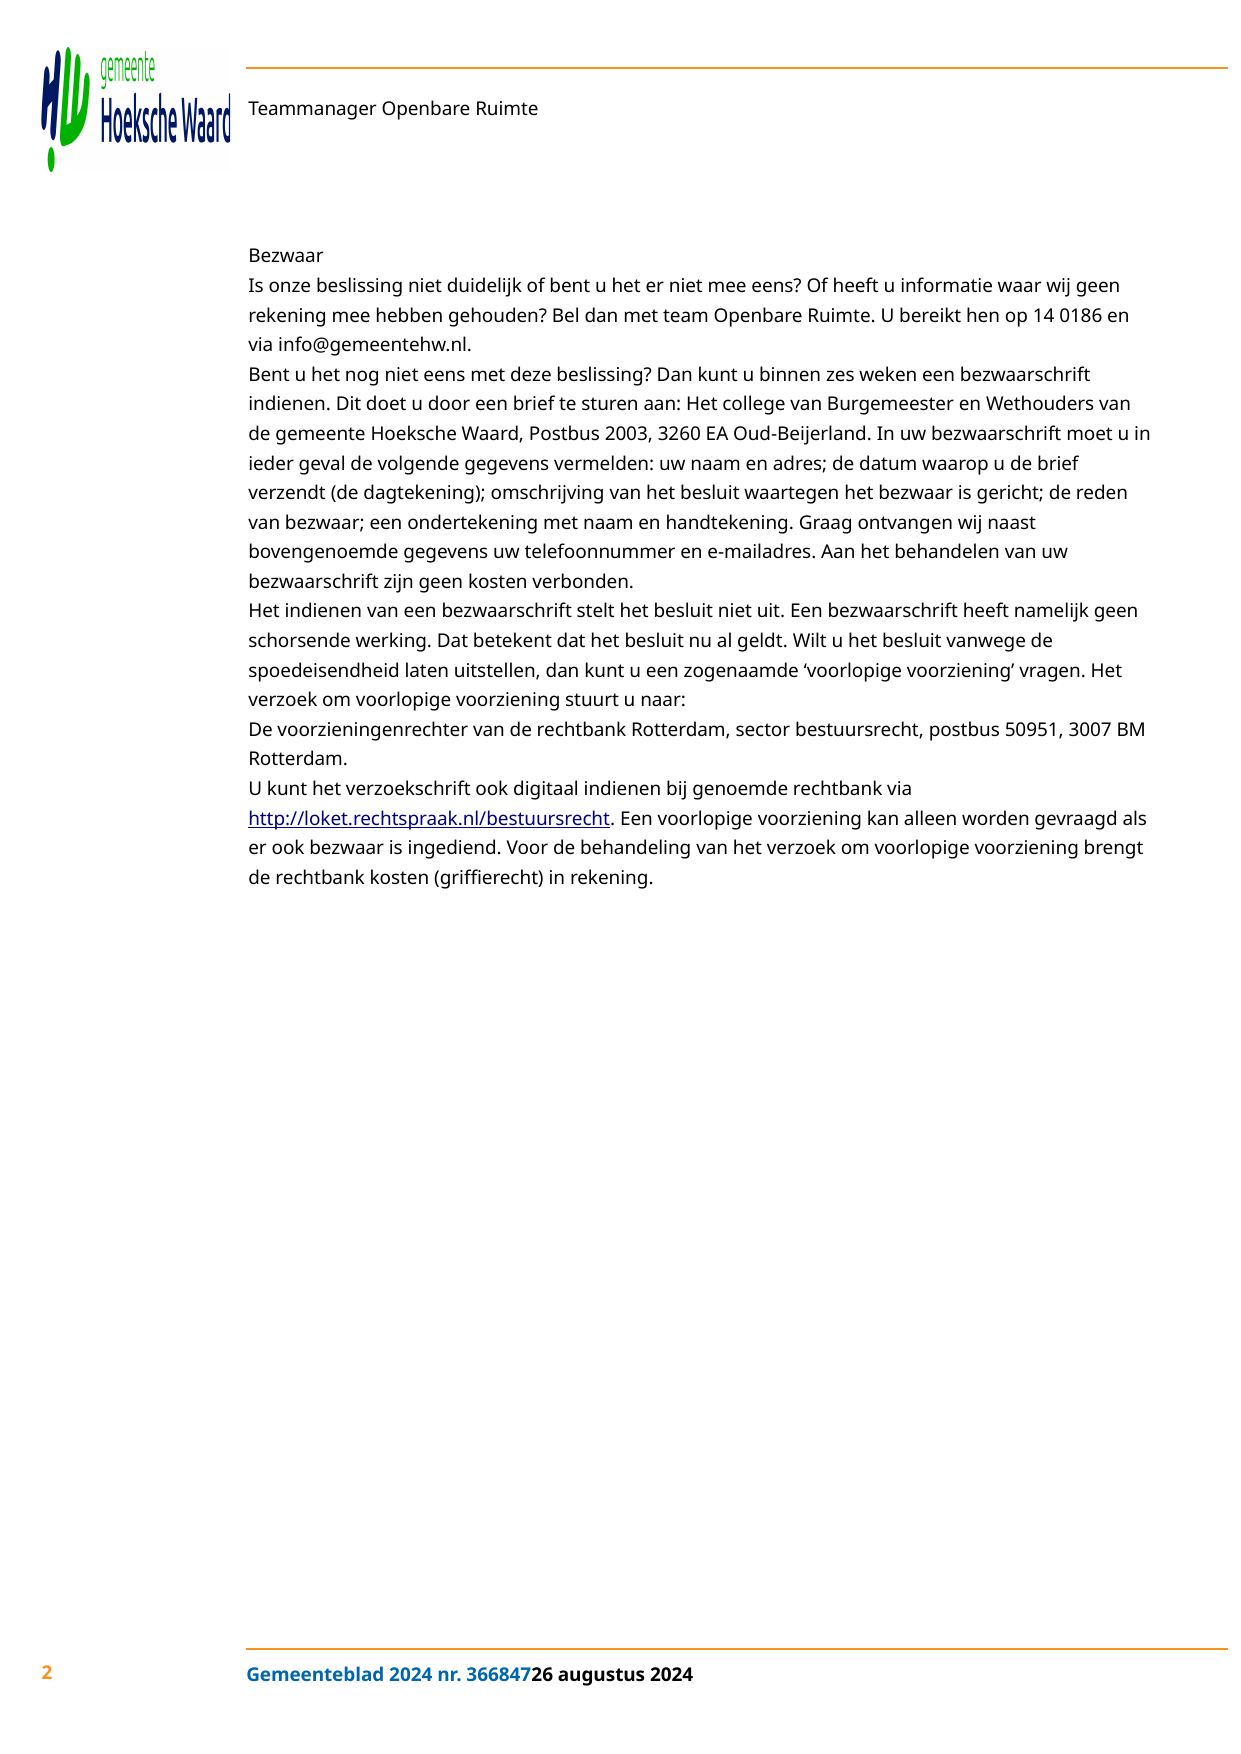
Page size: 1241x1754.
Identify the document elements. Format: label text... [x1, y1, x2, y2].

text Bent u het nog niet eens met deze beslissing? Dan kunt u binnen zes weken een bezwaarschrift indienen. Dit doet u door een brief te sturen aan: Het college van Burgemeester en Wethouders van de gemeente Hoeksche Waard, Postbus 2003, 3260 EA Oud-Beijerland. In uw bezwaarschrift moet u in ieder geval de volgende gegevens vermelden: uw naam en adres; de datum waarop u de brief verzendt (de dagtekening); omschrijving van het besluit waartegen het bezwaar is gericht; de reden van bezwaar; een ondertekening met naam en handtekening. Graag ontvangen wij naast bovengenoemde gegevens uw telefoonnummer en e-mailadres. Aan het behandelen van uw bezwaarschrift zijn geen kosten verbonden. [248, 361, 1152, 594]
text Het indienen van een bezwaarschrift stelt het besluit niet uit. Een bezwaarschrift heeft namelijk geen schorsende werking. Dat betekent dat het besluit nu al geldt. Wilt u het besluit vanwege de spoedeisendheid laten uitstellen, dan kunt u een zogenaamde ‘voorlopige voorziening’ vragen. Het verzoek om voorlopige voorziening stuurt u naar: [248, 598, 1152, 712]
text U kunt het verzoekschrift ook digitaal indienen bij genoemde rechtbank via http://loket.rechtspraak.nl/bestuursrecht. Een voorlopige voorziening kan alleen worden gevraagd als er ook bezwaar is ingediend. Voor de behandeling van het verzoek om voorlopige voorziening brengt de rechtbank kosten (griffierecht) in rekening. [248, 775, 1152, 890]
text De voorzieningenrechter van de rechtbank Rotterdam, sector bestuursrecht, postbus 50951, 3007 BM Rotterdam. [248, 716, 1152, 771]
picture [41, 47, 231, 172]
text Is onze beslissing niet duidelijk of bent u het er niet mee eens? Of heeft u informatie waar wij geen rekening mee hebben gehouden? Bel dan met team Openbare Ruimte. U bereikt hen op 14 0186 en via info@gemeentehw.nl. [248, 272, 1152, 357]
text Bezwaar [248, 243, 1152, 268]
text Teammanager Openbare Ruimte [248, 95, 1152, 121]
